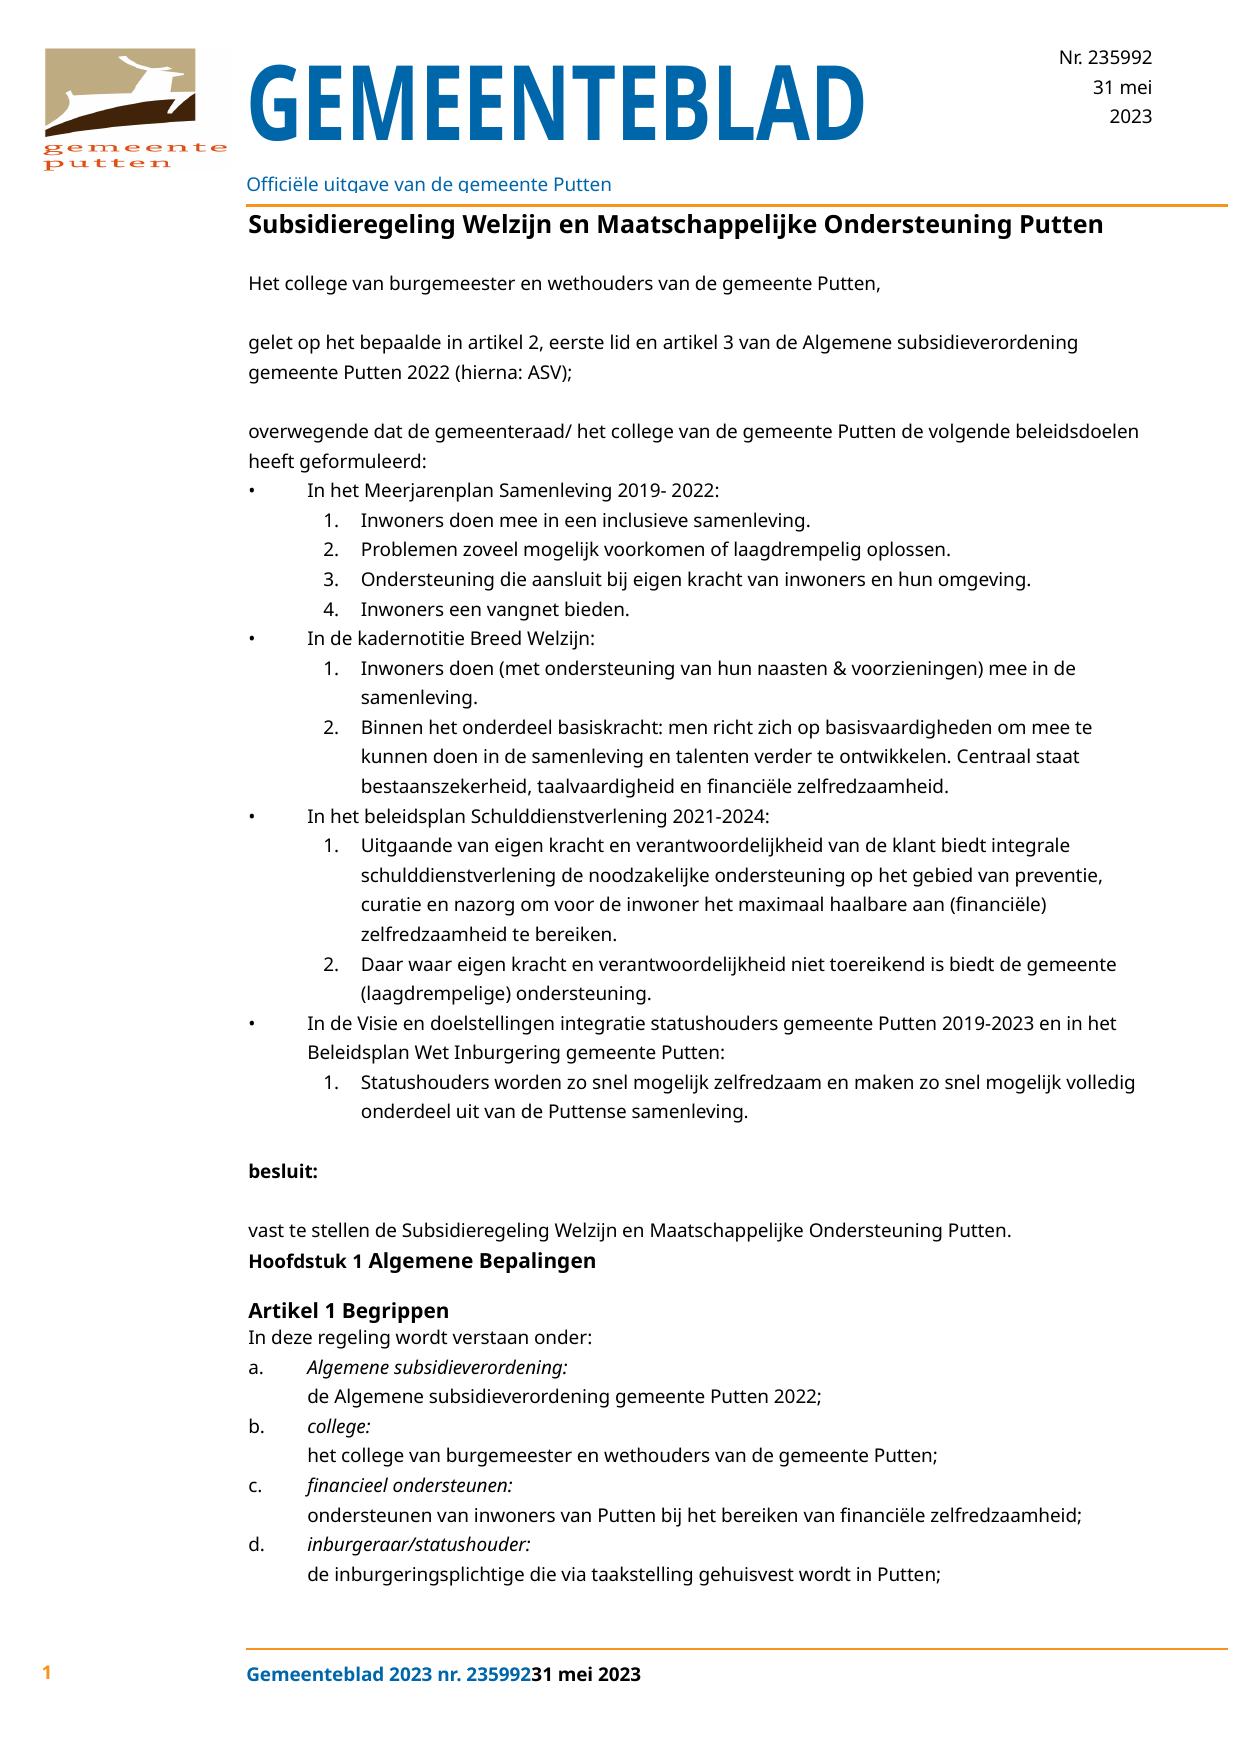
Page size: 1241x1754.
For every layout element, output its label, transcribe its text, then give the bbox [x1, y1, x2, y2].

text Het college van burgemeester en wethouders van de gemeente Putten, [248, 270, 1152, 296]
text In deze regeling wordt verstaan onder: [248, 1324, 1152, 1350]
list Uitgaande van eigen kracht en verantwoordelijkheid van de klant biedt integrale schulddienstverlening de noodzakelijke ondersteuning op het gebied van preventie, curatie en nazorg om voor de inwoner het maximaal haalbare aan (financiële) zelfredzaamheid te bereiken. [323, 832, 1152, 947]
list Inwoners doen (met ondersteuning van hun naasten & voorzieningen) mee in de samenleving. [323, 655, 1152, 710]
picture [41, 47, 231, 172]
list inburgeraar/statushouder: [248, 1531, 1152, 1557]
text besluit: [248, 1158, 1152, 1183]
list college: [248, 1413, 1152, 1439]
list In de kadernotitie Breed Welzijn: [248, 625, 1152, 651]
text Hoofdstuk 1 Algemene Bepalingen [248, 1247, 1152, 1275]
list Daar waar eigen kracht en verantwoordelijkheid niet toereikend is biedt de gemeente (laagdrempelige) ondersteuning. [323, 951, 1152, 1006]
text vast te stellen de Subsidieregeling Welzijn en Maatschappelijke Ondersteuning Putten. [248, 1217, 1152, 1243]
list Algemene subsidieverordening: [248, 1354, 1152, 1379]
list Ondersteuning die aansluit bij eigen kracht van inwoners en hun omgeving. [323, 566, 1152, 592]
list In het Meerjarenplan Samenleving 2019- 2022: [248, 477, 1152, 503]
text Subsidieregeling Welzijn en Maatschappelijke Ondersteuning Putten [248, 207, 1152, 241]
text gelet op het bepaalde in artikel 2, eerste lid en artikel 3 van de Algemene subsidieverordening gemeente Putten 2022 (hierna: ASV); [248, 329, 1152, 385]
list Binnen het onderdeel basiskracht: men richt zich op basisvaardigheden om mee te kunnen doen in de samenleving en talenten verder te ontwikkelen. Centraal staat bestaanszekerheid, taalvaardigheid en financiële zelfredzaamheid. [323, 714, 1152, 799]
text overwegende dat de gemeenteraad/ het college van de gemeente Putten de volgende beleidsdoelen heeft geformuleerd: [248, 418, 1152, 473]
list financieel ondersteunen: [248, 1472, 1152, 1498]
list ondersteunen van inwoners van Putten bij het bereiken van financiële zelfredzaamheid; [248, 1502, 1152, 1527]
list Inwoners doen mee in een inclusieve samenleving. [323, 507, 1152, 533]
list Statushouders worden zo snel mogelijk zelfredzaam en maken zo snel mogelijk volledig onderdeel uit van de Puttense samenleving. [323, 1069, 1152, 1124]
text Artikel 1 Begrippen [248, 1296, 1152, 1324]
list In het beleidsplan Schulddienstverlening 2021-2024: [248, 803, 1152, 828]
list de inburgeringsplichtige die via taakstelling gehuisvest wordt in Putten; [248, 1561, 1152, 1587]
list Inwoners een vangnet bieden. [323, 596, 1152, 621]
list Problemen zoveel mogelijk voorkomen of laagdrempelig oplossen. [323, 537, 1152, 562]
list de Algemene subsidieverordening gemeente Putten 2022; [248, 1383, 1152, 1409]
list het college van burgemeester en wethouders van de gemeente Putten; [248, 1443, 1152, 1468]
list In de Visie en doelstellingen integratie statushouders gemeente Putten 2019-2023 en in het Beleidsplan Wet Inburgering gemeente Putten: [248, 1010, 1152, 1065]
